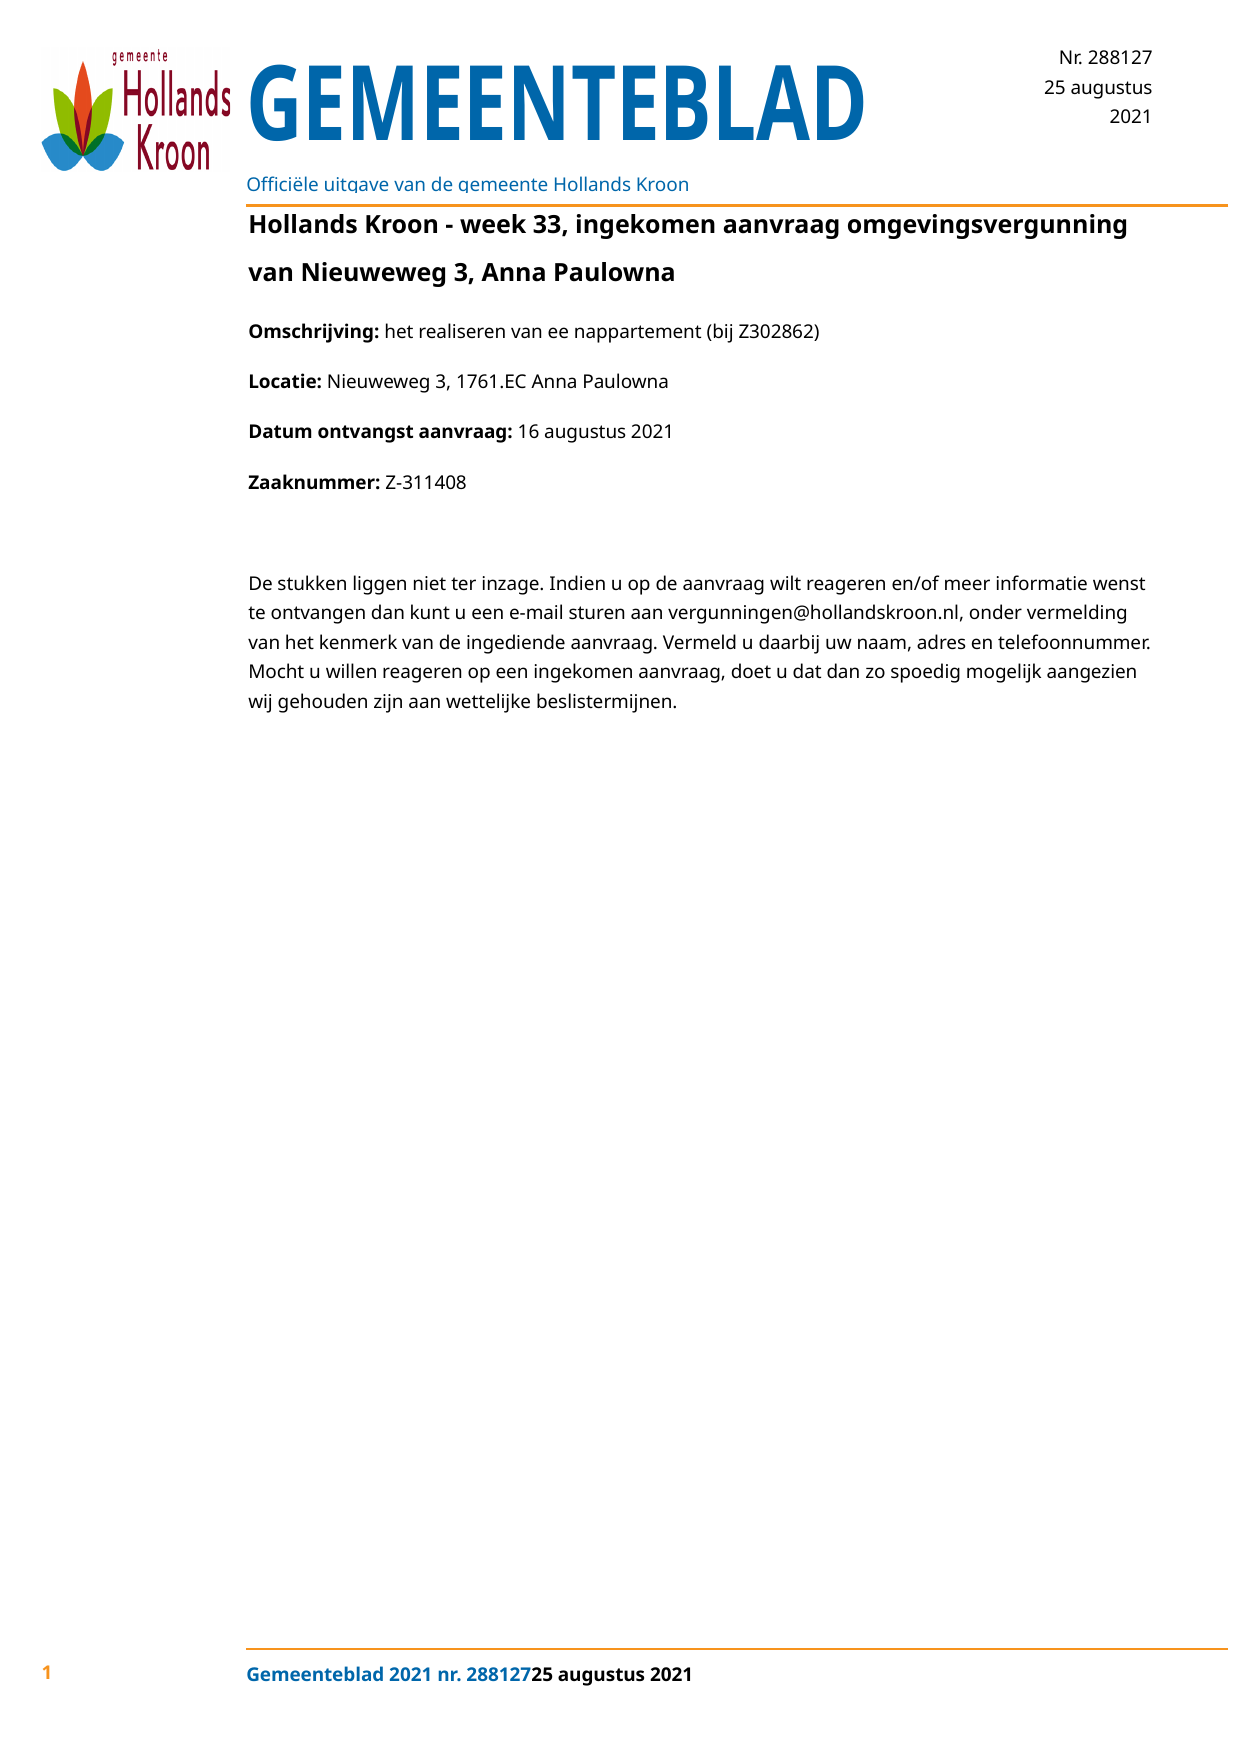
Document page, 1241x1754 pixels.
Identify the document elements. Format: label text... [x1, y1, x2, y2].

text Locatie: Nieuweweg 3, 1761.EC Anna Paulowna [248, 368, 1152, 394]
text Zaaknummer: Z-311408 [248, 469, 1152, 495]
text Datum ontvangst aanvraag: 16 augustus 2021 [248, 419, 1152, 444]
text De stukken liggen niet ter inzage. Indien u op de aanvraag wilt reageren en/of meer informatie wenst te ontvangen dan kunt u een e-mail sturen aan vergunningen@hollandskroon.nl, onder vermelding van het kenmerk van de ingediende aanvraag. Vermeld u daarbij uw naam, adres en telefoonnummer. Mocht u willen reageren op een ingekomen aanvraag, doet u dat dan zo spoedig mogelijk aangezien wij gehouden zijn aan wettelijke beslistermijnen. [248, 570, 1152, 714]
text Hollands Kroon - week 33, ingekomen aanvraag omgevingsvergunning van Nieuweweg 3, Anna Paulowna [248, 207, 1152, 288]
text Omschrijving: het realiseren van ee nappartement (bij Z302862) [248, 318, 1152, 344]
picture [41, 47, 231, 172]
